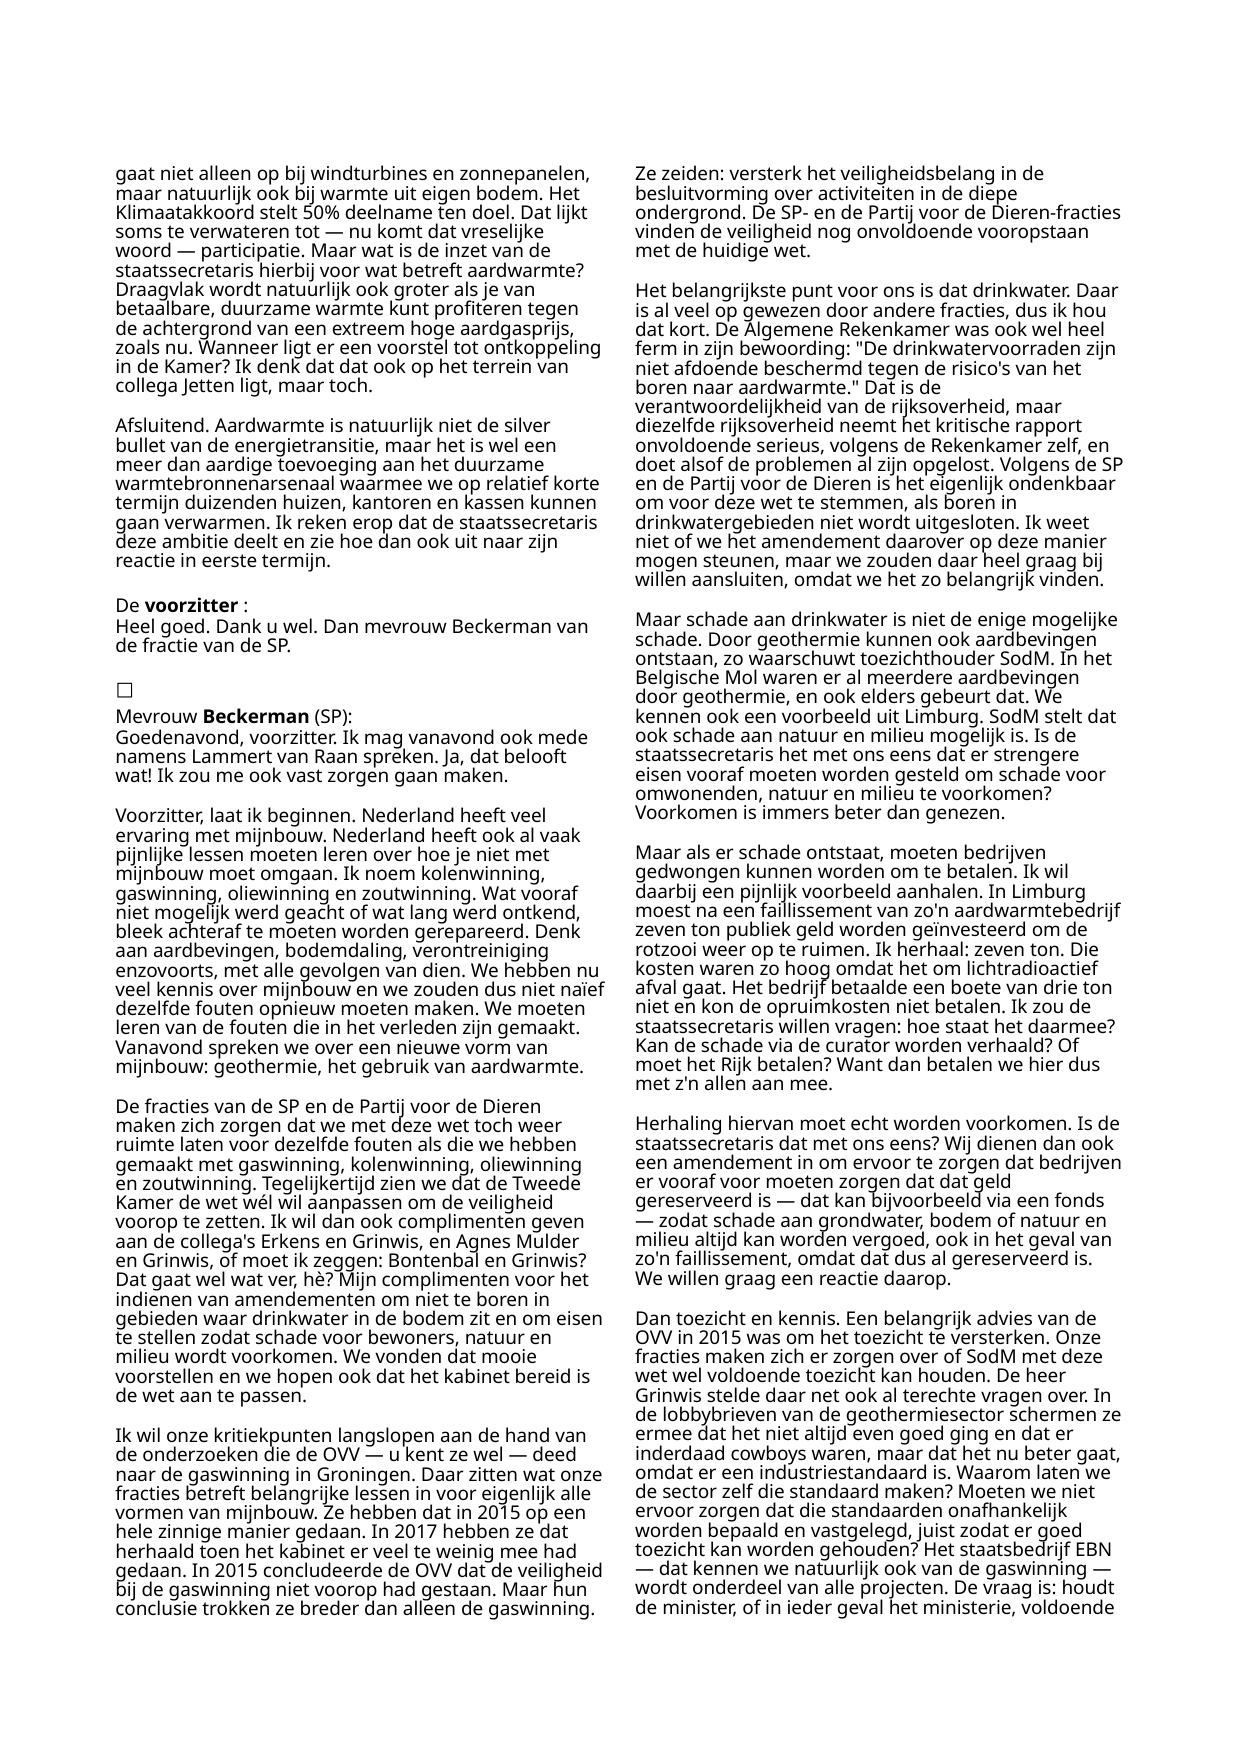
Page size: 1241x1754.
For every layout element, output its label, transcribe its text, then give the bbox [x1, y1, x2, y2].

text gaat niet alleen op bij windturbines en zonnepanelen, maar natuurlijk ook bij warmte uit eigen bodem. Het Klimaatakkoord stelt 50% deelname ten doel. Dat lijkt soms te verwateren tot — nu komt dat vreselijke woord — participatie. Maar wat is de inzet van de staatssecretaris hierbij voor wat betreft aardwarmte? Draagvlak wordt natuurlijk ook groter als je van betaalbare, duurzame warmte kunt profiteren tegen de achtergrond van een extreem hoge aardgasprijs, zoals nu. Wanneer ligt er een voorstel tot ontkoppeling in de Kamer? Ik denk dat dat ook op het terrein van collega Jetten ligt, maar toch. [115, 165, 605, 397]
text Maar als er schade ontstaat, moeten bedrijven gedwongen kunnen worden om te betalen. Ik wil daarbij een pijnlijk voorbeeld aanhalen. In Limburg moest na een faillissement van zo'n aardwarmtebedrijf zeven ton publiek geld worden geïnvesteerd om de rotzooi weer op te ruimen. Ik herhaal: zeven ton. Die kosten waren zo hoog omdat het om lichtradioactief afval gaat. Het bedrijf betaalde een boete van drie ton niet en kon de opruimkosten niet betalen. Ik zou de staatssecretaris willen vragen: hoe staat het daarmee? Kan de schade via de curator worden verhaald? Of moet het Rijk betalen? Want dan betalen we hier dus met z'n allen aan mee. [635, 844, 1125, 1095]
text Afsluitend. Aardwarmte is natuurlijk niet de silver bullet van de energietransitie, maar het is wel een meer dan aardige toevoeging aan het duurzame warmtebronnenarsenaal waarmee we op relatief korte termijn duizenden huizen, kantoren en kassen kunnen gaan verwarmen. Ik reken erop dat de staatssecretaris deze ambitie deelt en zie hoe dan ook uit naar zijn reactie in eerste termijn. [115, 417, 605, 571]
text Dan toezicht en kennis. Een belangrijk advies van de OVV in 2015 was om het toezicht te versterken. Onze fracties maken zich er zorgen over of SodM met deze wet wel voldoende toezicht kan houden. De heer Grinwis stelde daar net ook al terechte vragen over. In de lobbybrieven van de geothermiesector schermen ze ermee dat het niet altijd even goed ging en dat er inderdaad cowboys waren, maar dat het nu beter gaat, omdat er een industriestandaard is. Waarom laten we de sector zelf die standaard maken? Moeten we niet ervoor zorgen dat die standaarden onafhankelijk worden bepaald en vastgelegd, juist zodat er goed toezicht kan worden gehouden? Het staatsbedrijf EBN — dat kennen we natuurlijk ook van de gaswinning — wordt onderdeel van alle projecten. De vraag is: houdt de minister, of in ieder geval het ministerie, voldoende [635, 1309, 1125, 1618]
text Goedenavond, voorzitter. Ik mag vanavond ook mede namens Lammert van Raan spreken. Ja, dat belooft wat! Ik zou me ook vast zorgen gaan maken. [115, 729, 605, 787]
text ⬜ [115, 677, 605, 703]
text Het belangrijkste punt voor ons is dat drinkwater. Daar is al veel op gewezen door andere fracties, dus ik hou dat kort. De Algemene Rekenkamer was ook wel heel ferm in zijn bewoording: "De drinkwatervoorraden zijn niet afdoende beschermd tegen de risico's van het boren naar aardwarmte." Dat is de verantwoordelijkheid van de rijksoverheid, maar diezelfde rijksoverheid neemt het kritische rapport onvoldoende serieus, volgens de Rekenkamer zelf, en doet alsof de problemen al zijn opgelost. Volgens de SP en de Partij voor de Dieren is het eigenlijk ondenkbaar om voor deze wet te stemmen, als boren in drinkwatergebieden niet wordt uitgesloten. Ik weet niet of we het amendement daarover op deze manier mogen steunen, maar we zouden daar heel graag bij willen aansluiten, omdat we het zo belangrijk vinden. [635, 282, 1125, 591]
text Herhaling hiervan moet echt worden voorkomen. Is de staatssecretaris dat met ons eens? Wij dienen dan ook een amendement in om ervoor te zorgen dat bedrijven er vooraf voor moeten zorgen dat dat geld gereserveerd is — dat kan bijvoorbeeld via een fonds — zodat schade aan grondwater, bodem of natuur en milieu altijd kan worden vergoed, ook in het geval van zo'n faillissement, omdat dat dus al gereserveerd is. We willen graag een reactie daarop. [635, 1115, 1125, 1289]
text Ik wil onze kritiekpunten langslopen aan de hand van de onderzoeken die de OVV — u kent ze wel — deed naar de gaswinning in Groningen. Daar zitten wat onze fracties betreft belangrijke lessen in voor eigenlijk alle vormen van mijnbouw. Ze hebben dat in 2015 op een hele zinnige manier gedaan. In 2017 hebben ze dat herhaald toen het kabinet er veel te weinig mee had gedaan. In 2015 concludeerde de OVV dat de veiligheid bij de gaswinning niet voorop had gestaan. Maar hun conclusie trokken ze breder dan alleen de gaswinning. [115, 1427, 605, 1620]
text De voorzitter : [115, 592, 605, 618]
text De fracties van de SP en de Partij voor de Dieren maken zich zorgen dat we met deze wet toch weer ruimte laten voor dezelfde fouten als die we hebben gemaakt met gaswinning, kolenwinning, oliewinning en zoutwinning. Tegelijkertijd zien we dat de Tweede Kamer de wet wél wil aanpassen om de veiligheid voorop te zetten. Ik wil dan ook complimenten geven aan de collega's Erkens en Grinwis, en Agnes Mulder en Grinwis, of moet ik zeggen: Bontenbal en Grinwis? Dat gaat wel wat ver, hè? Mijn complimenten voor het indienen van amendementen om niet te boren in gebieden waar drinkwater in de bodem zit en om eisen te stellen zodat schade voor bewoners, natuur en milieu wordt voorkomen. We vonden dat mooie voorstellen en we hopen ook dat het kabinet bereid is de wet aan te passen. [115, 1098, 605, 1406]
text Maar schade aan drinkwater is niet de enige mogelijke schade. Door geothermie kunnen ook aardbevingen ontstaan, zo waarschuwt toezichthouder SodM. In het Belgische Mol waren er al meerdere aardbevingen door geothermie, en ook elders gebeurt dat. We kennen ook een voorbeeld uit Limburg. SodM stelt dat ook schade aan natuur en milieu mogelijk is. Is de staatssecretaris het met ons eens dat er strengere eisen vooraf moeten worden gesteld om schade voor omwonenden, natuur en milieu te voorkomen? Voorkomen is immers beter dan genezen. [635, 611, 1125, 823]
text Heel goed. Dank u wel. Dan mevrouw Beckerman van de fractie van de SP. [115, 618, 605, 657]
text Mevrouw Beckerman (SP): [115, 703, 605, 729]
text Voorzitter, laat ik beginnen. Nederland heeft veel ervaring met mijnbouw. Nederland heeft ook al vaak pijnlijke lessen moeten leren over hoe je niet met mijnbouw moet omgaan. Ik noem kolenwinning, gaswinning, oliewinning en zoutwinning. Wat vooraf niet mogelijk werd geacht of wat lang werd ontkend, bleek achteraf te moeten worden gerepareerd. Denk aan aardbevingen, bodemdaling, verontreiniging enzovoorts, met alle gevolgen van dien. We hebben nu veel kennis over mijnbouw en we zouden dus niet naïef dezelfde fouten opnieuw moeten maken. We moeten leren van de fouten die in het verleden zijn gemaakt. Vanavond spreken we over een nieuwe vorm van mijnbouw: geothermie, het gebruik van aardwarmte. [115, 807, 605, 1077]
text Ze zeiden: versterk het veiligheidsbelang in de besluitvorming over activiteiten in de diepe ondergrond. De SP- en de Partij voor de Dieren-fracties vinden de veiligheid nog onvoldoende vooropstaan met de huidige wet. [635, 165, 1125, 262]
